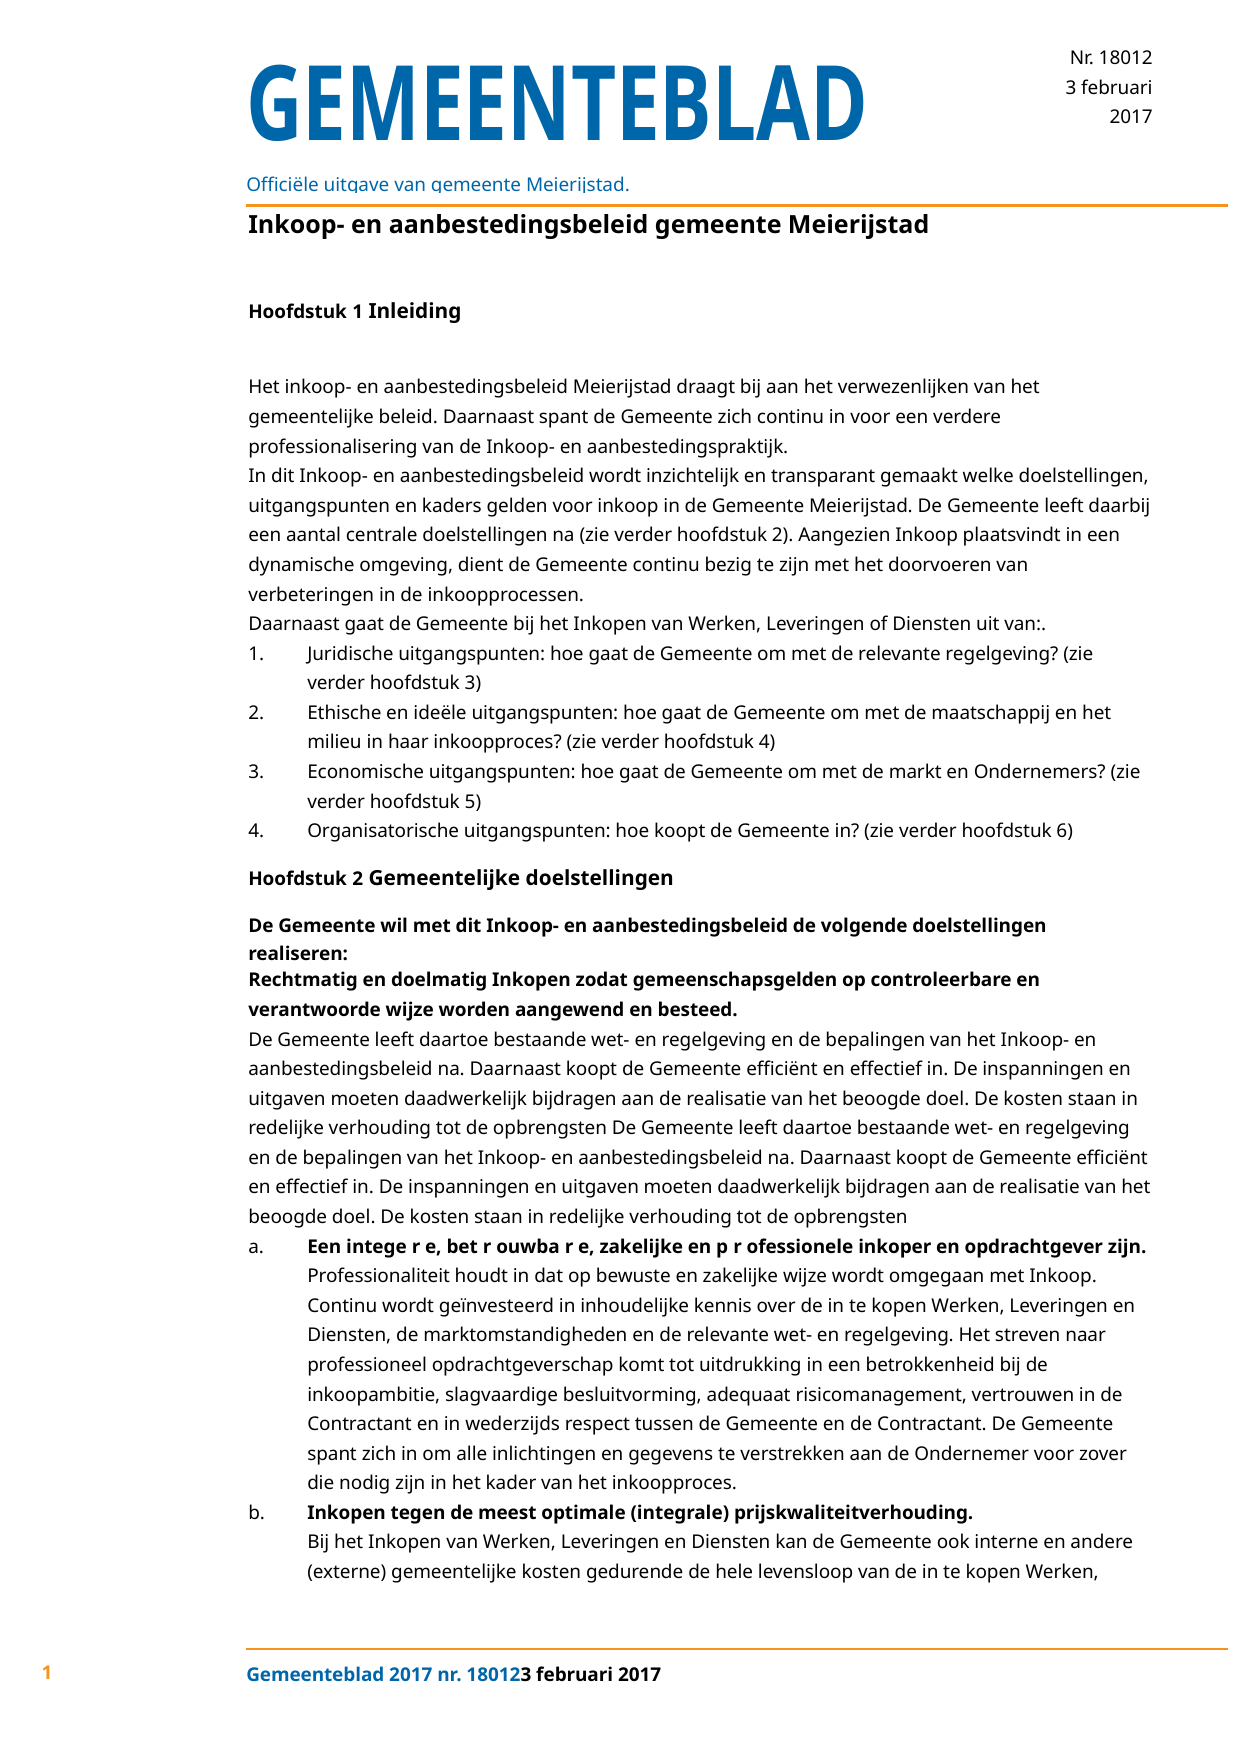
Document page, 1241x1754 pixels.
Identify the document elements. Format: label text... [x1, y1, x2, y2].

list Economische uitgangspunten: hoe gaat de Gemeente om met de markt en Ondernemers? (zie verder hoofdstuk 5) [248, 758, 1152, 814]
text Hoofdstuk 1 Inleiding [248, 296, 1152, 324]
list Juridische uitgangspunten: hoe gaat de Gemeente om met de relevante regelgeving? (zie verder hoofdstuk 3) [248, 640, 1152, 695]
text Hoofdstuk 2 Gemeentelijke doelstellingen [248, 863, 1152, 892]
text Daarnaast gaat de Gemeente bij het Inkopen van Werken, Leveringen of Diensten uit van:. [248, 610, 1152, 636]
list Inkopen tegen de meest optimale (integrale) prijskwaliteitverhouding. [248, 1499, 1152, 1525]
list Professionaliteit houdt in dat op bewuste en zakelijke wijze wordt omgegaan met Inkoop. Continu wordt geïnvesteerd in inhoudelijke kennis over de in te kopen Werken, Leveringen en Diensten, de marktomstandigheden en de relevante wet- en regelgeving. Het streven naar professioneel opdrachtgeverschap komt tot uitdrukking in een betrokkenheid bij de inkoopambitie, slagvaardige besluitvorming, adequaat risicomanagement, vertrouwen in de Contractant en in wederzijds respect tussen de Gemeente en de Contractant. De Gemeente spant zich in om alle inlichtingen en gegevens te verstrekken aan de Ondernemer voor zover die nodig zijn in het kader van het inkoopproces. [248, 1262, 1152, 1495]
text Rechtmatig en doelmatig Inkopen zodat gemeenschapsgelden op controleerbare en verantwoorde wijze worden aangewend en besteed. [248, 967, 1152, 1022]
text Het inkoop- en aanbestedingsbeleid Meierijstad draagt bij aan het verwezenlijken van het gemeentelijke beleid. Daarnaast spant de Gemeente zich continu in voor een verdere professionalisering van de Inkoop- en aanbestedingspraktijk. [248, 374, 1152, 459]
list Een intege r e, bet r ouwba r e, zakelijke en p r ofessionele inkoper en opdrachtgever zijn. [248, 1233, 1152, 1258]
list Ethische en ideële uitgangspunten: hoe gaat de Gemeente om met de maatschappij en het milieu in haar inkoopproces? (zie verder hoofdstuk 4) [248, 699, 1152, 754]
text De Gemeente leeft daartoe bestaande wet- en regelgeving en de bepalingen van het Inkoop- en aanbestedingsbeleid na. Daarnaast koopt de Gemeente efficiënt en effectief in. De inspanningen en uitgaven moeten daadwerkelijk bijdragen aan de realisatie van het beoogde doel. De kosten staan in redelijke verhouding tot de opbrengsten De Gemeente leeft daartoe bestaande wet- en regelgeving en de bepalingen van het Inkoop- en aanbestedingsbeleid na. Daarnaast koopt de Gemeente efficiënt en effectief in. De inspanningen en uitgaven moeten daadwerkelijk bijdragen aan de realisatie van het beoogde doel. De kosten staan in redelijke verhouding tot de opbrengsten [248, 1026, 1152, 1229]
text De Gemeente wil met dit Inkoop- en aanbestedingsbeleid de volgende doelstellingen realiseren: [248, 912, 1152, 967]
text In dit Inkoop- en aanbestedingsbeleid wordt inzichtelijk en transparant gemaakt welke doelstellingen, uitgangspunten en kaders gelden voor inkoop in de Gemeente Meierijstad. De Gemeente leeft daarbij een aantal centrale doelstellingen na (zie verder hoofdstuk 2). Aangezien Inkoop plaatsvindt in een dynamische omgeving, dient de Gemeente continu bezig te zijn met het doorvoeren van verbeteringen in de inkoopprocessen. [248, 462, 1152, 607]
text Inkoop- en aanbestedingsbeleid gemeente Meierijstad [248, 207, 1152, 241]
picture [41, 47, 231, 172]
list Organisatorische uitgangspunten: hoe koopt de Gemeente in? (zie verder hoofdstuk 6) [248, 817, 1152, 843]
list Bij het Inkopen van Werken, Leveringen en Diensten kan de Gemeente ook interne en andere (externe) gemeentelijke kosten gedurende de hele levensloop van de in te kopen Werken, [248, 1529, 1152, 1584]
